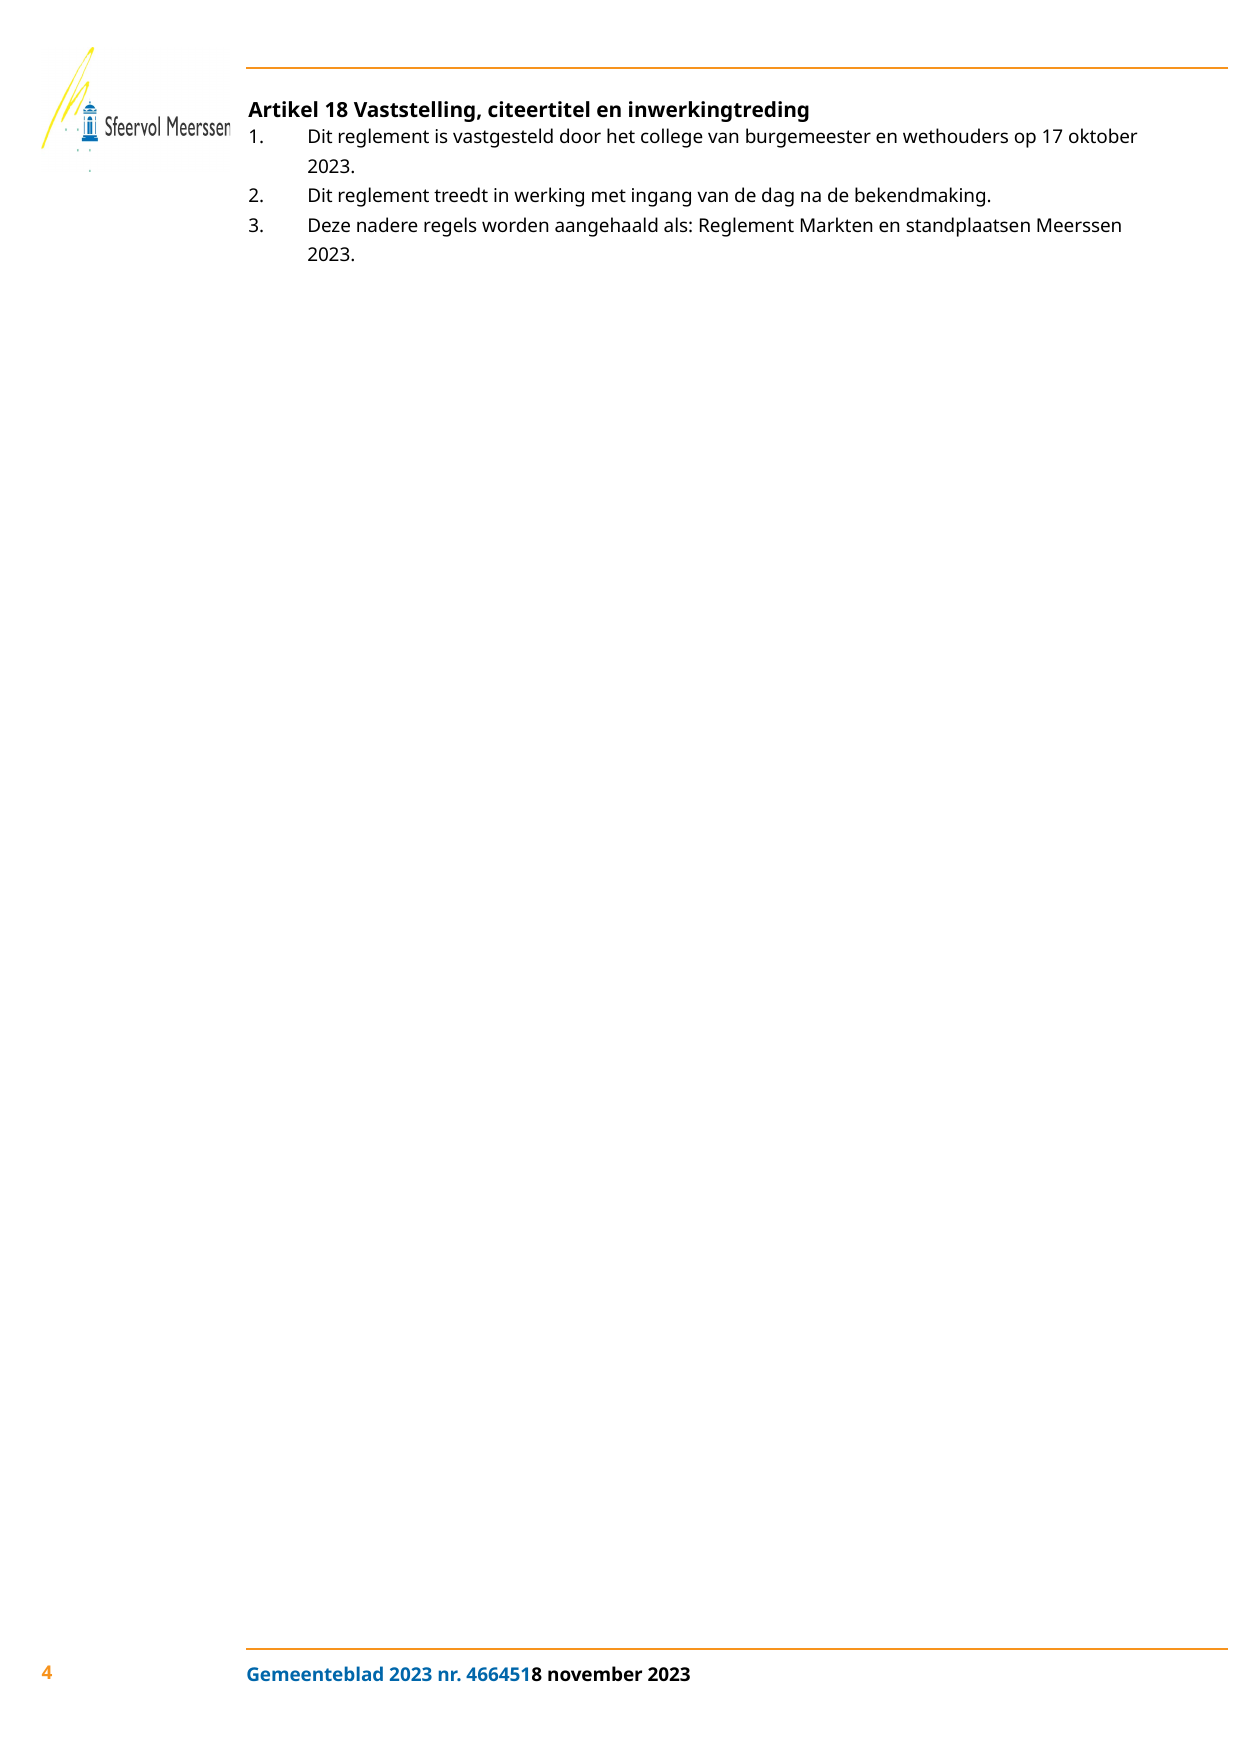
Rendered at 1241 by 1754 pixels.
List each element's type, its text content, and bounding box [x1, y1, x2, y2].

list Deze nadere regels worden aangehaald als: Reglement Markten en standplaatsen Meerssen 2023. [248, 212, 1152, 267]
text Artikel 18 Vaststelling, citeertitel en inwerkingtreding [248, 95, 1152, 123]
picture [41, 47, 231, 172]
list Dit reglement treedt in werking met ingang van de dag na de bekendmaking. [248, 182, 1152, 208]
list Dit reglement is vastgesteld door het college van burgemeester en wethouders op 17 oktober 2023. [248, 123, 1152, 178]
